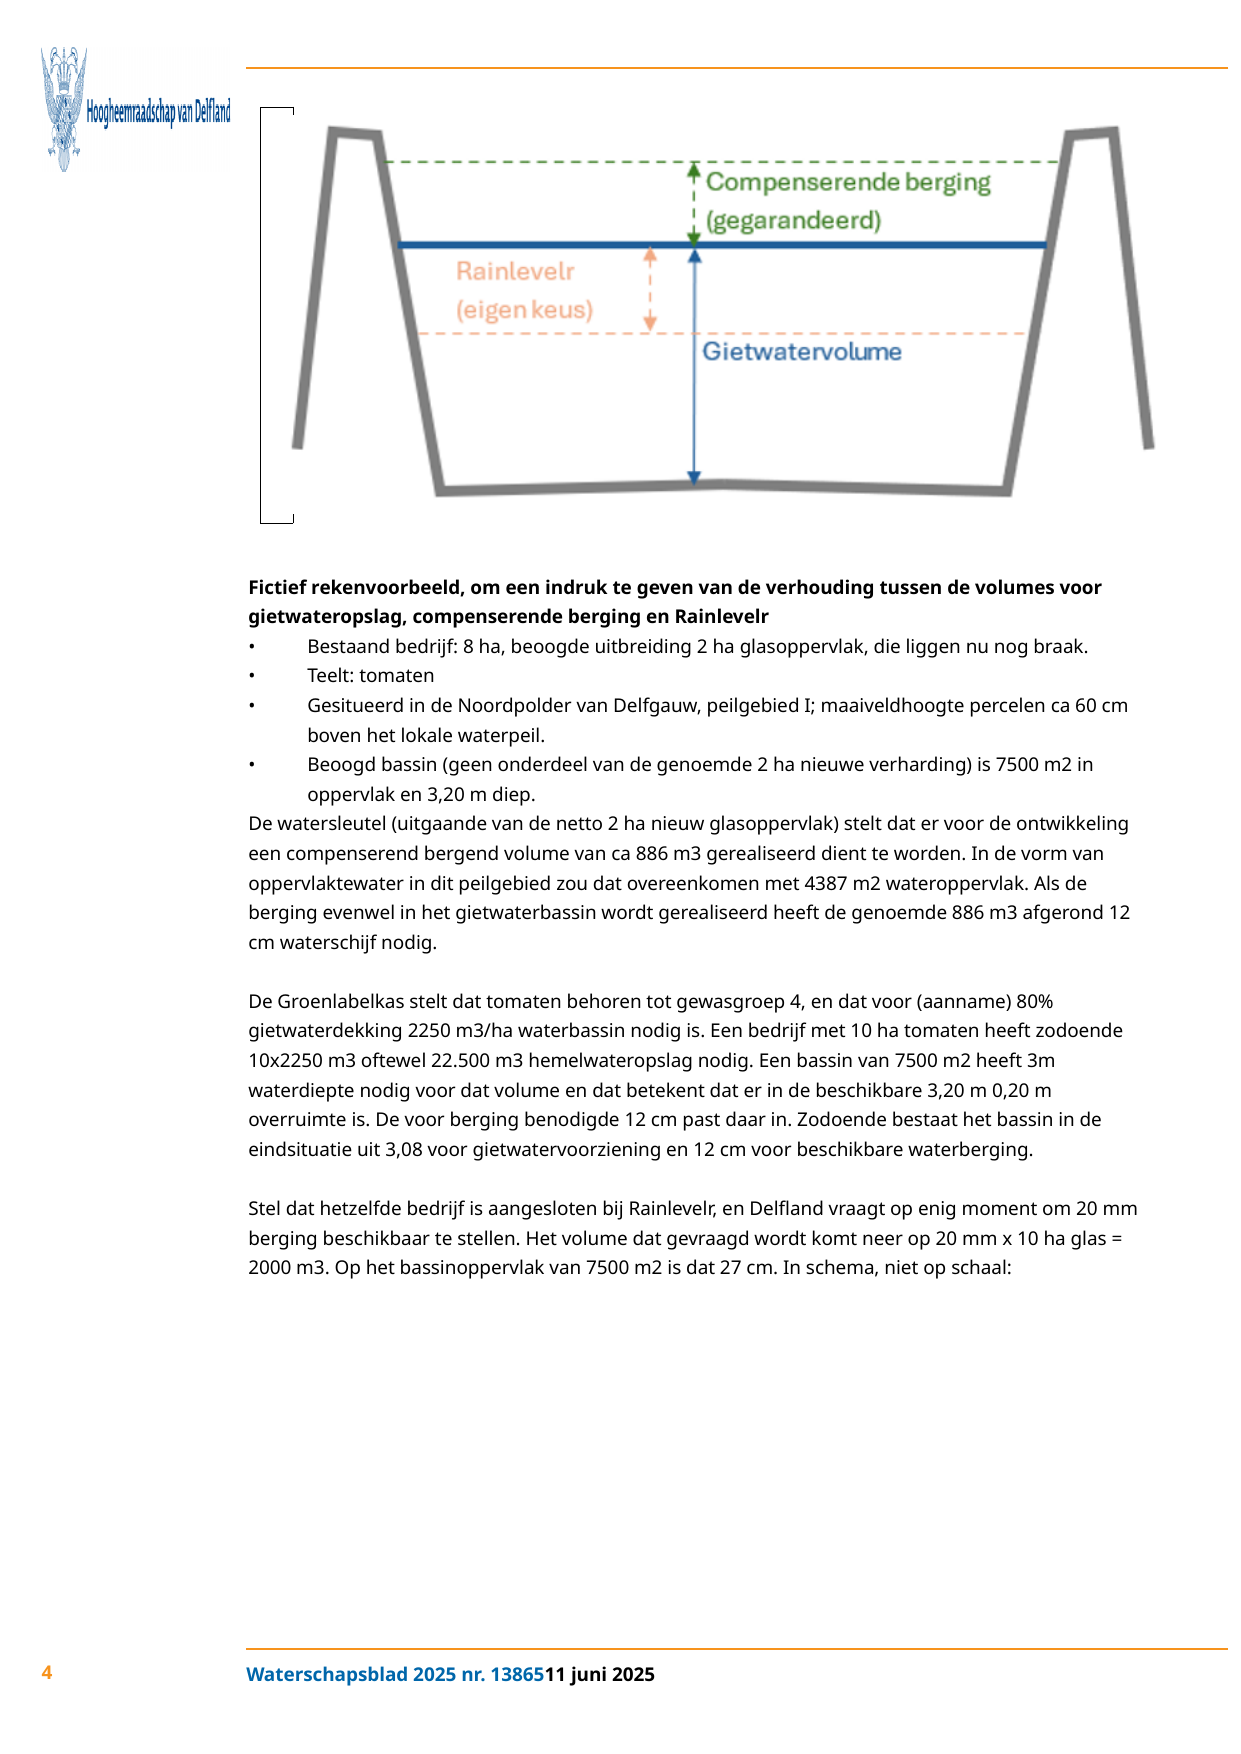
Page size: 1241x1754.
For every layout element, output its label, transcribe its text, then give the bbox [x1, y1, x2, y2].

list Beoogd bassin (geen onderdeel van de genoemde 2 ha nieuwe verharding) is 7500 m2 in oppervlak en 3,20 m diep. [248, 751, 1152, 807]
text Stel dat hetzelfde bedrijf is aangesloten bij Rainlevelr, en Delfland vraagt op enig moment om 20 mm berging beschikbaar te stellen. Het volume dat gevraagd wordt komt neer op 20 mm x 10 ha glas = 2000 m3. Op het bassinoppervlak van 7500 m2 is dat 27 cm. In schema, niet op schaal: [248, 1195, 1152, 1280]
list Teelt: tomaten [248, 663, 1152, 688]
text Fictief rekenvoorbeeld, om een indruk te geven van de verhouding tussen de volumes voor gietwateropslag, compenserende berging en Rainlevelr [248, 574, 1152, 629]
picture [41, 47, 231, 172]
picture [268, 115, 1173, 514]
list Bestaand bedrijf: 8 ha, beoogde uitbreiding 2 ha glasoppervlak, die liggen nu nog braak. [248, 633, 1152, 659]
text De Groenlabelkas stelt dat tomaten behoren tot gewasgroep 4, en dat voor (aanname) 80% gietwaterdekking 2250 m3/ha waterbassin nodig is. Een bedrijf met 10 ha tomaten heeft zodoende 10x2250 m3 oftewel 22.500 m3 hemelwateropslag nodig. Een bassin van 7500 m2 heeft 3m waterdiepte nodig voor dat volume en dat betekent dat er in de beschikbare 3,20 m 0,20 m overruimte is. De voor berging benodigde 12 cm past daar in. Zodoende bestaat het bassin in de eindsituatie uit 3,08 voor gietwatervoorziening en 12 cm voor beschikbare waterberging. [248, 988, 1152, 1162]
text De watersleutel (uitgaande van de netto 2 ha nieuw glasoppervlak) stelt dat er voor de ontwikkeling een compenserend bergend volume van ca 886 m3 gerealiseerd dient te worden. In de vorm van oppervlaktewater in dit peilgebied zou dat overeenkomen met 4387 m2 wateroppervlak. Als de berging evenwel in het gietwaterbassin wordt gerealiseerd heeft de genoemde 886 m3 afgerond 12 cm waterschijf nodig. [248, 811, 1152, 954]
list Gesitueerd in de Noordpolder van Delfgauw, peilgebied I; maaiveldhoogte percelen ca 60 cm boven het lokale waterpeil. [248, 692, 1152, 747]
